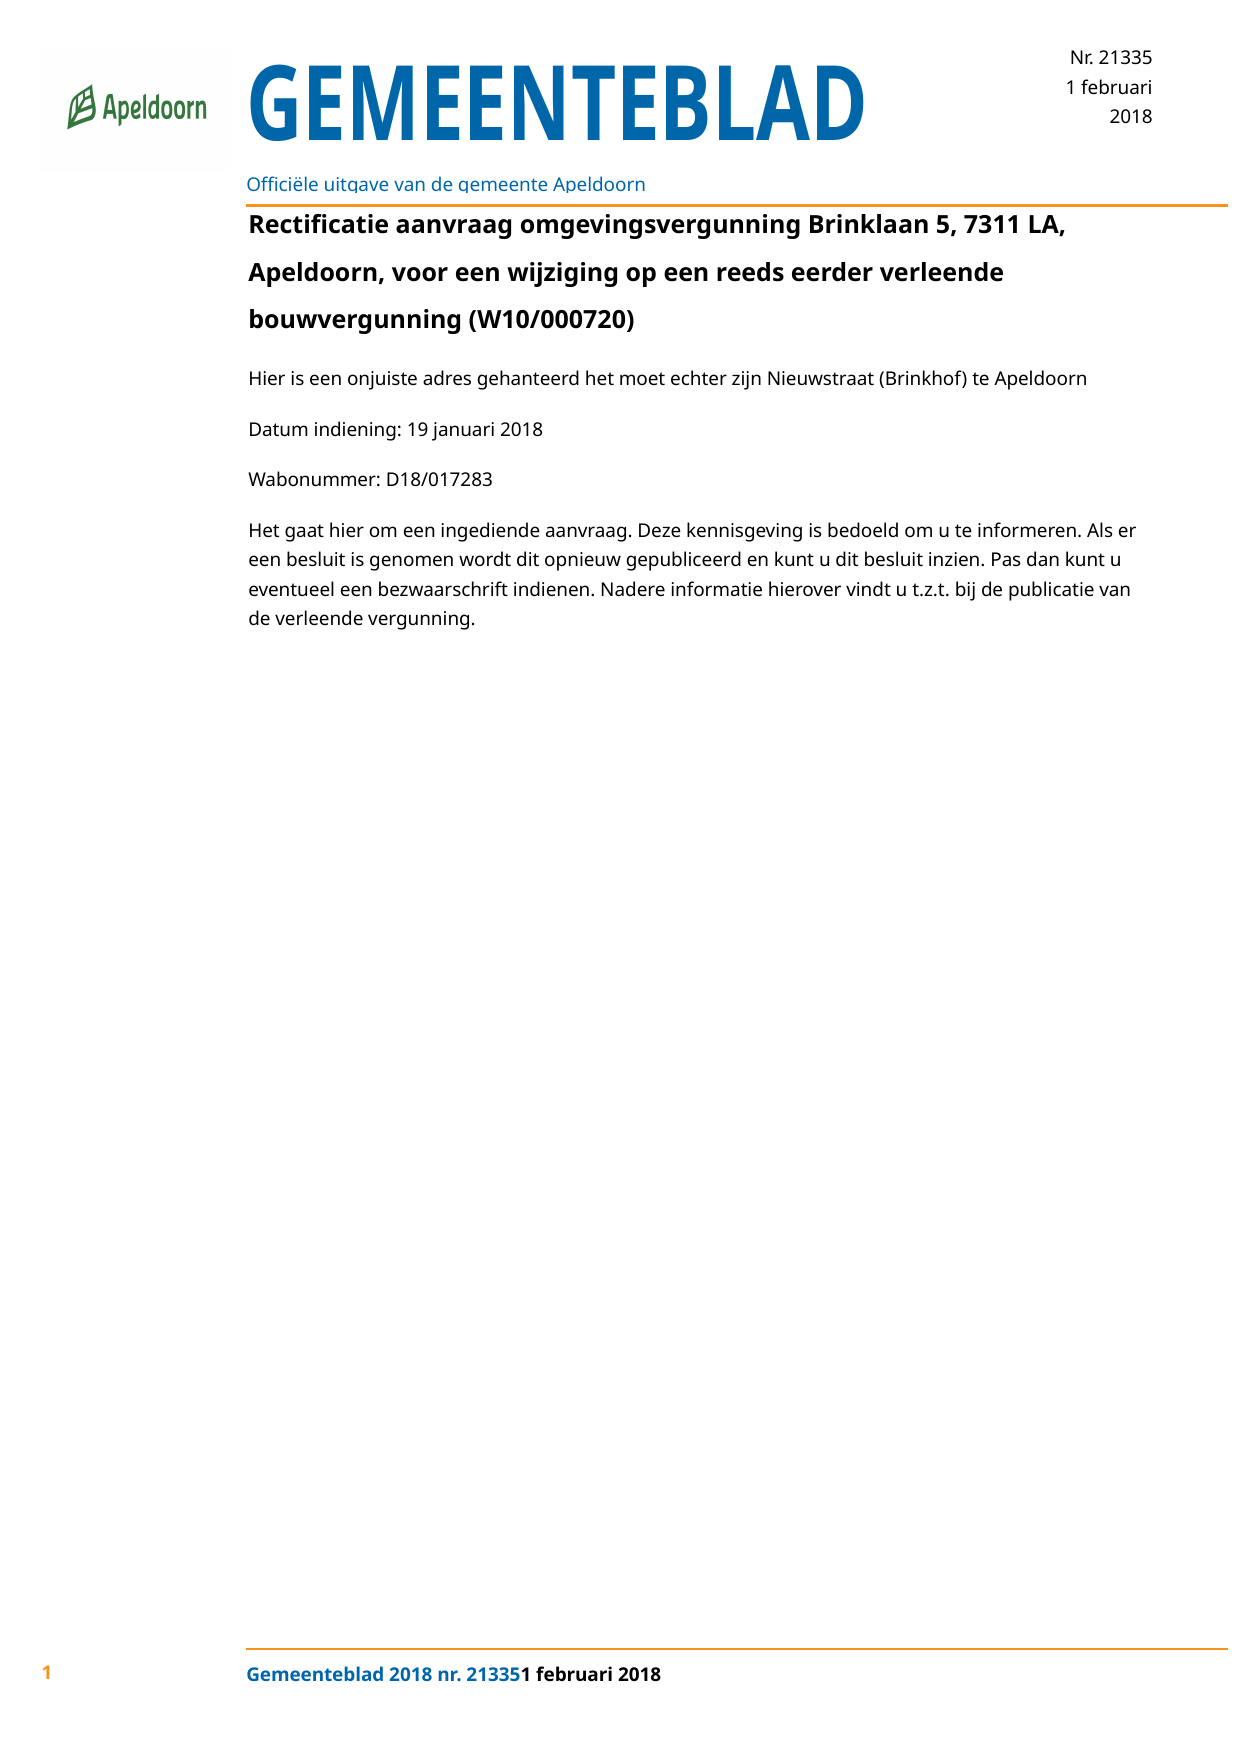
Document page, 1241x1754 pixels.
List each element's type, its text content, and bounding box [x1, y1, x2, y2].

text Wabonummer: D18/017283 [248, 466, 1152, 492]
picture [41, 47, 231, 172]
text Het gaat hier om een ingediende aanvraag. Deze kennisgeving is bedoeld om u te informeren. Als er een besluit is genomen wordt dit opnieuw gepubliceerd en kunt u dit besluit inzien. Pas dan kunt u eventueel een bezwaarschrift indienen. Nadere informatie hierover vindt u t.z.t. bij de publicatie van de verleende vergunning. [248, 517, 1152, 631]
text Hier is een onjuiste adres gehanteerd het moet echter zijn Nieuwstraat (Brinkhof) te Apeldoorn [248, 366, 1152, 391]
text Rectificatie aanvraag omgevingsvergunning Brinklaan 5, 7311 LA, Apeldoorn, voor een wijziging op een reeds eerder verleende bouwvergunning (W10/000720) [248, 207, 1152, 336]
text Datum indiening: 19 januari 2018 [248, 416, 1152, 442]
